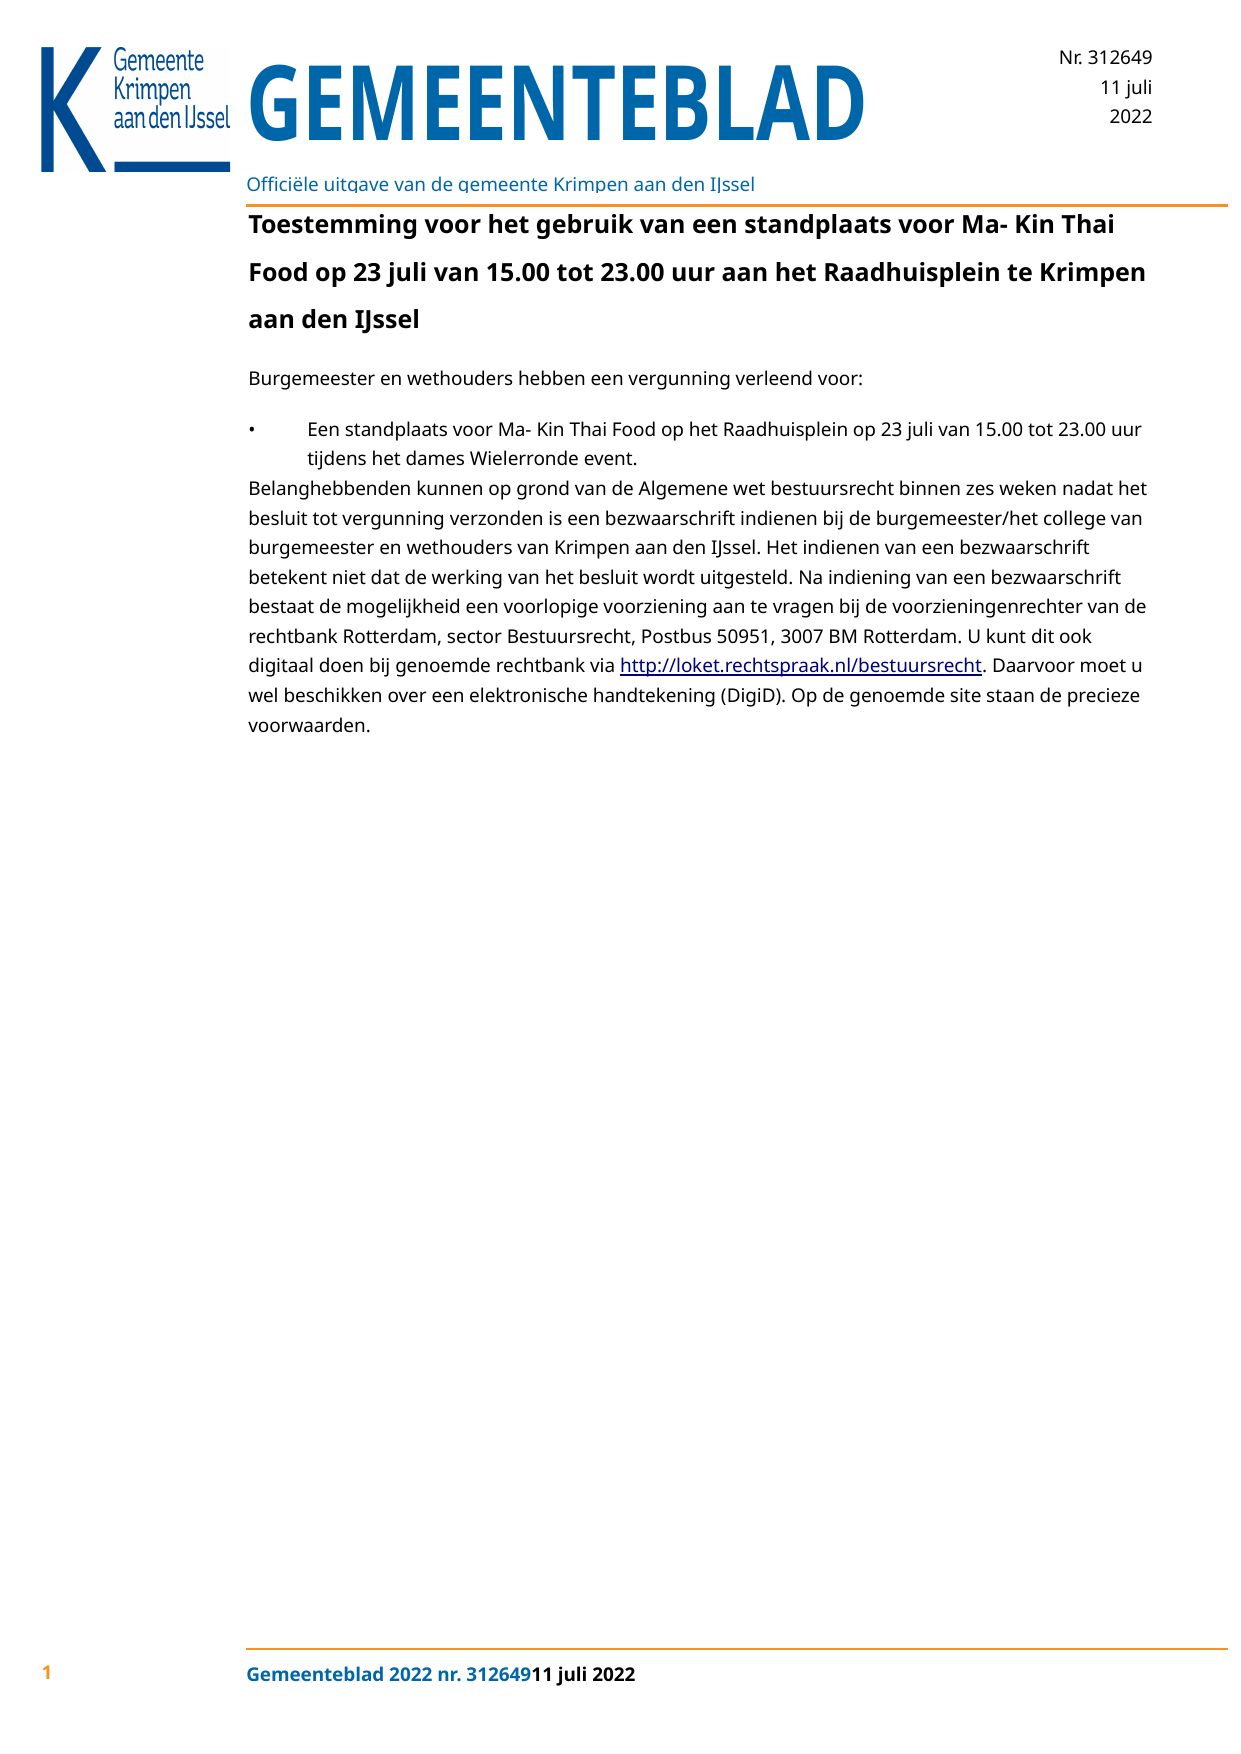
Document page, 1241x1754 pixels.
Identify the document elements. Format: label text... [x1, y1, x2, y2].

text Burgemeester en wethouders hebben een vergunning verleend voor: [248, 366, 1152, 391]
picture [41, 47, 231, 172]
list Een standplaats voor Ma- Kin Thai Food op het Raadhuisplein op 23 juli van 15.00 tot 23.00 uur tijdens het dames Wielerronde event. [248, 416, 1152, 471]
text Belanghebbenden kunnen op grond van de Algemene wet bestuursrecht binnen zes weken nadat het besluit tot vergunning verzonden is een bezwaarschrift indienen bij de burgemeester/het college van burgemeester en wethouders van Krimpen aan den IJssel. Het indienen van een bezwaarschrift betekent niet dat de werking van het besluit wordt uitgesteld. Na indiening van een bezwaarschrift bestaat de mogelijkheid een voorlopige voorziening aan te vragen bij de voorzieningenrechter van de rechtbank Rotterdam, sector Bestuursrecht, Postbus 50951, 3007 BM Rotterdam. U kunt dit ook digitaal doen bij genoemde rechtbank via http://loket.rechtspraak.nl/bestuursrecht. Daarvoor moet u wel beschikken over een elektronische handtekening (DigiD). Op de genoemde site staan de precieze voorwaarden. [248, 475, 1152, 737]
text Toestemming voor het gebruik van een standplaats voor Ma- Kin Thai Food op 23 juli van 15.00 tot 23.00 uur aan het Raadhuisplein te Krimpen aan den IJssel [248, 207, 1152, 336]
